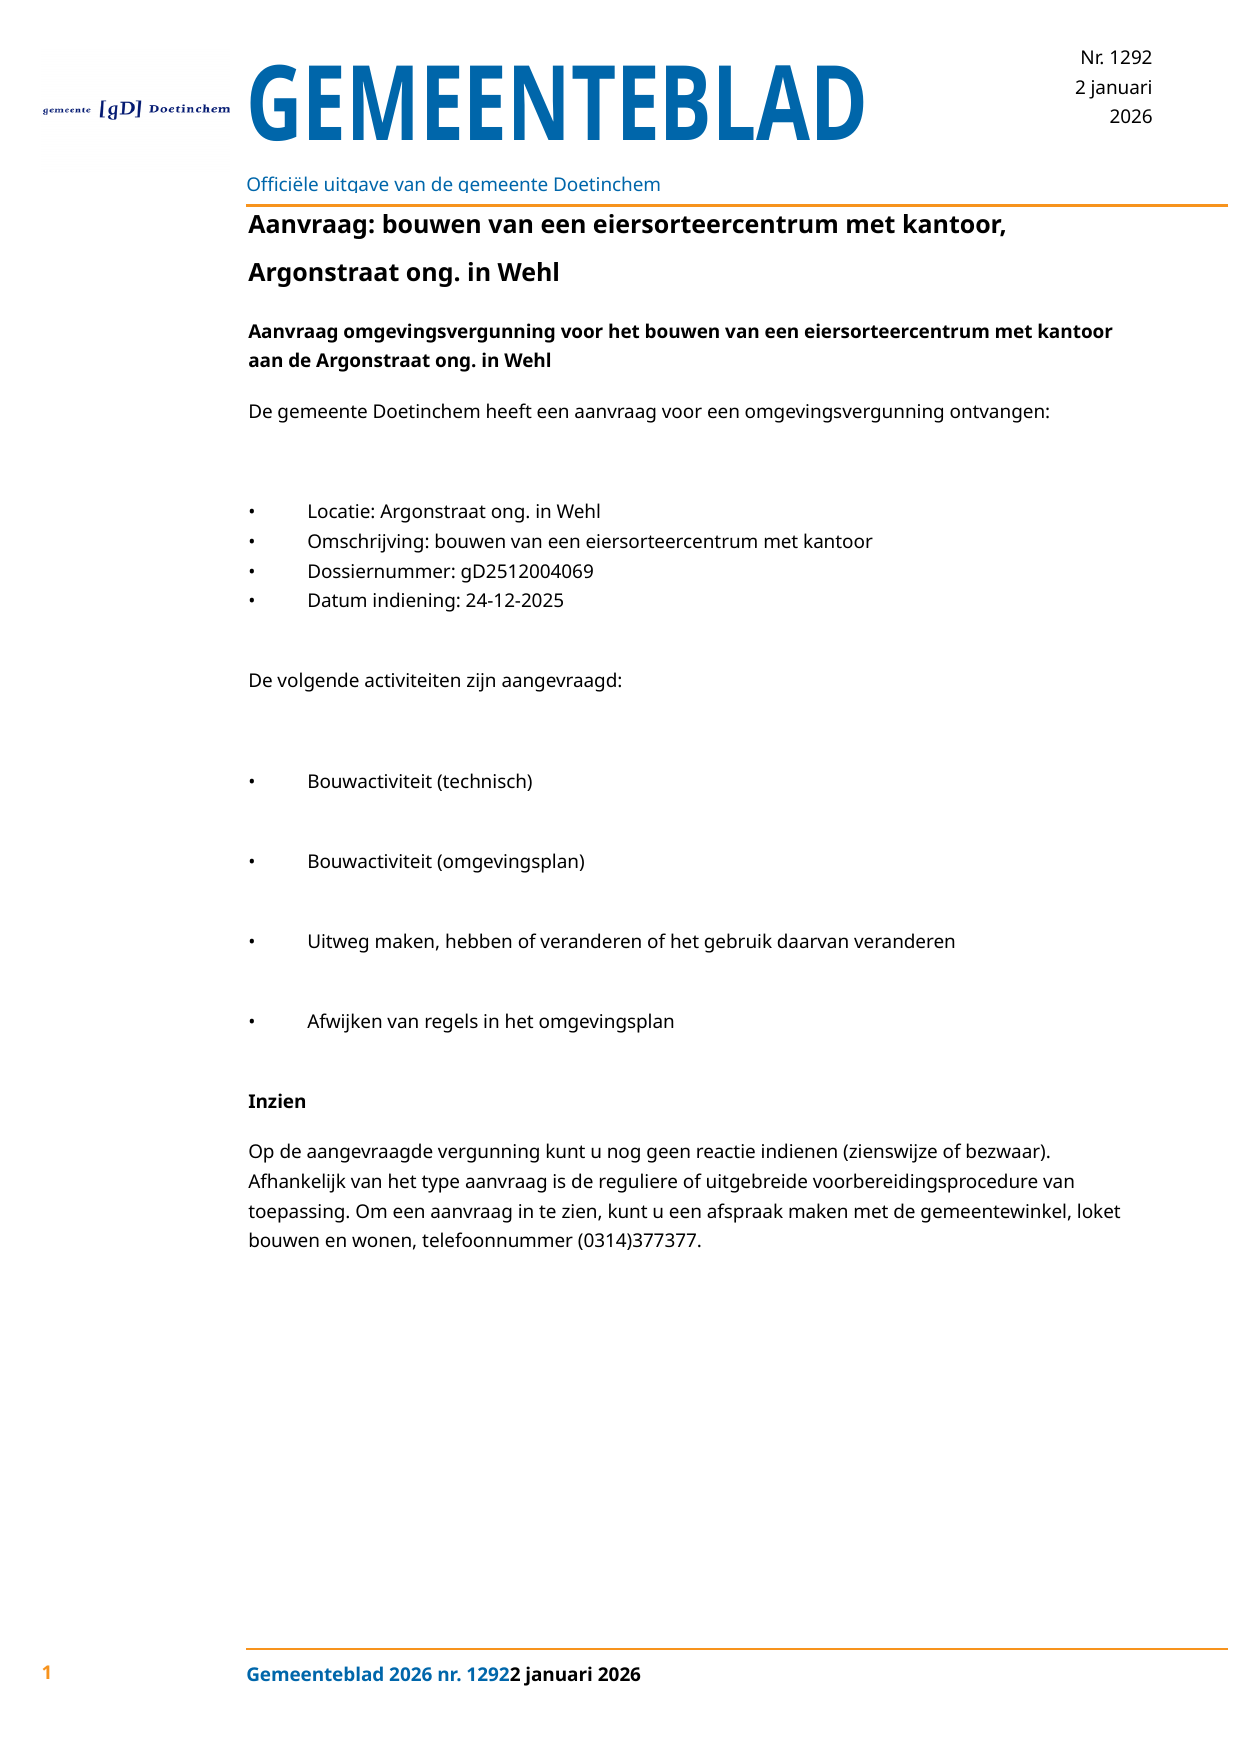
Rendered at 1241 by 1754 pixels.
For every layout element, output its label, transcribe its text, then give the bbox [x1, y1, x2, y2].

list Locatie: Argonstraat ong. in Wehl [248, 499, 1152, 524]
text De volgende activiteiten zijn aangevraagd: [248, 667, 1152, 693]
list Bouwactiviteit (technisch) [248, 768, 1152, 794]
list Dossiernummer: gD2512004069 [248, 558, 1152, 584]
list Datum indiening: 24-12-2025 [248, 587, 1152, 613]
list Omschrijving: bouwen van een eiersorteercentrum met kantoor [248, 528, 1152, 554]
text De gemeente Doetinchem heeft een aanvraag voor een omgevingsvergunning ontvangen: [248, 398, 1152, 424]
text Aanvraag omgevingsvergunning voor het bouwen van een eiersorteercentrum met kantoor aan de Argonstraat ong. in Wehl [248, 318, 1152, 373]
text Aanvraag: bouwen van een eiersorteercentrum met kantoor, Argonstraat ong. in Wehl [248, 207, 1152, 288]
text Inzien [248, 1088, 1152, 1114]
list Bouwactiviteit (omgevingsplan) [248, 848, 1152, 874]
list Uitweg maken, hebben of veranderen of het gebruik daarvan veranderen [248, 928, 1152, 954]
picture [41, 47, 231, 172]
text Op de aangevraagde vergunning kunt u nog geen reactie indienen (zienswijze of bezwaar). Afhankelijk van het type aanvraag is de reguliere of uitgebreide voorbereidingsprocedure van toepassing. Om een aanvraag in te zien, kunt u een afspraak maken met de gemeentewinkel, loket bouwen en wonen, telefoonnummer (0314)377377. [248, 1139, 1152, 1253]
list Afwijken van regels in het omgevingsplan [248, 1008, 1152, 1034]
